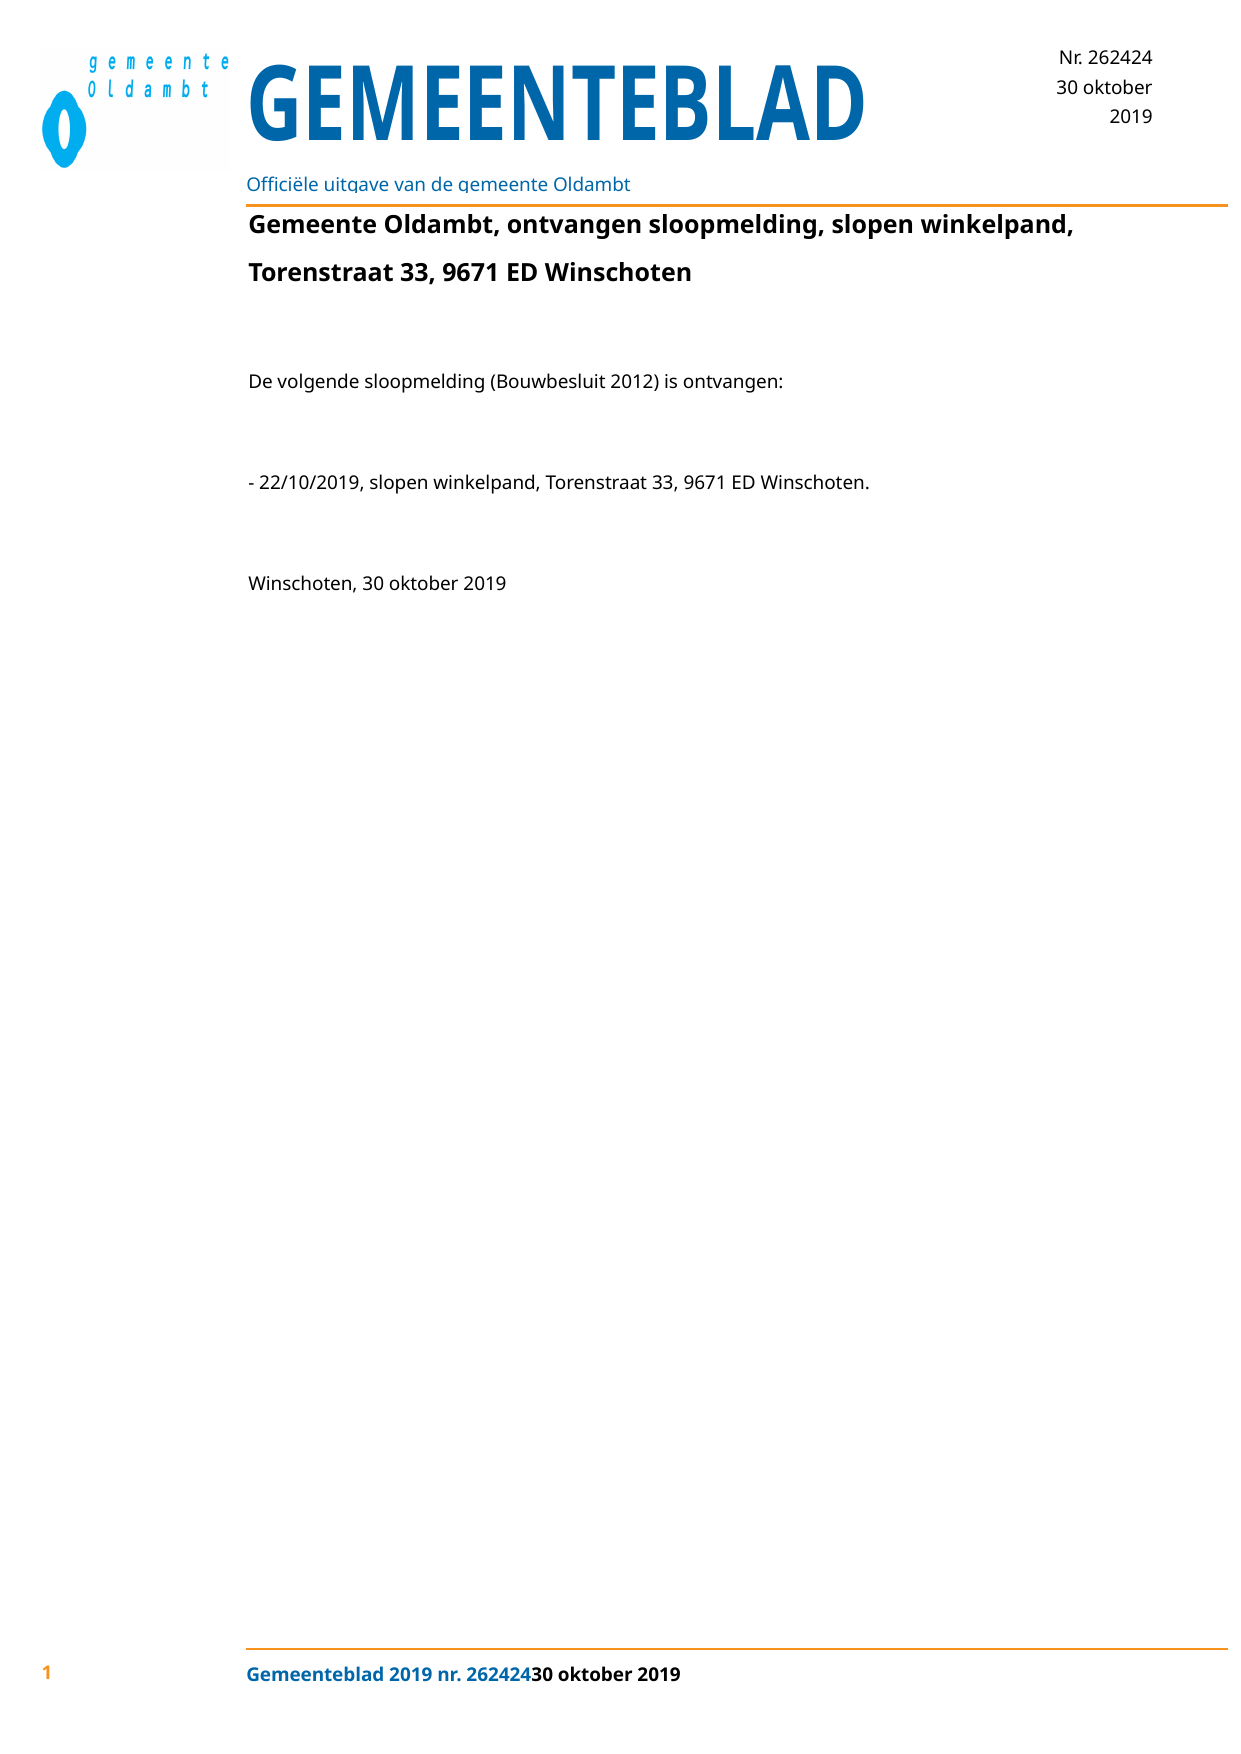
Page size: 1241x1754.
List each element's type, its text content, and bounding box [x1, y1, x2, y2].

text Winschoten, 30 oktober 2019 [248, 570, 1152, 596]
picture [41, 47, 231, 172]
text - 22/10/2019, slopen winkelpand, Torenstraat 33, 9671 ED Winschoten. [248, 469, 1152, 495]
text De volgende sloopmelding (Bouwbesluit 2012) is ontvangen: [248, 368, 1152, 394]
text Gemeente Oldambt, ontvangen sloopmelding, slopen winkelpand, Torenstraat 33, 9671 ED Winschoten [248, 207, 1152, 288]
